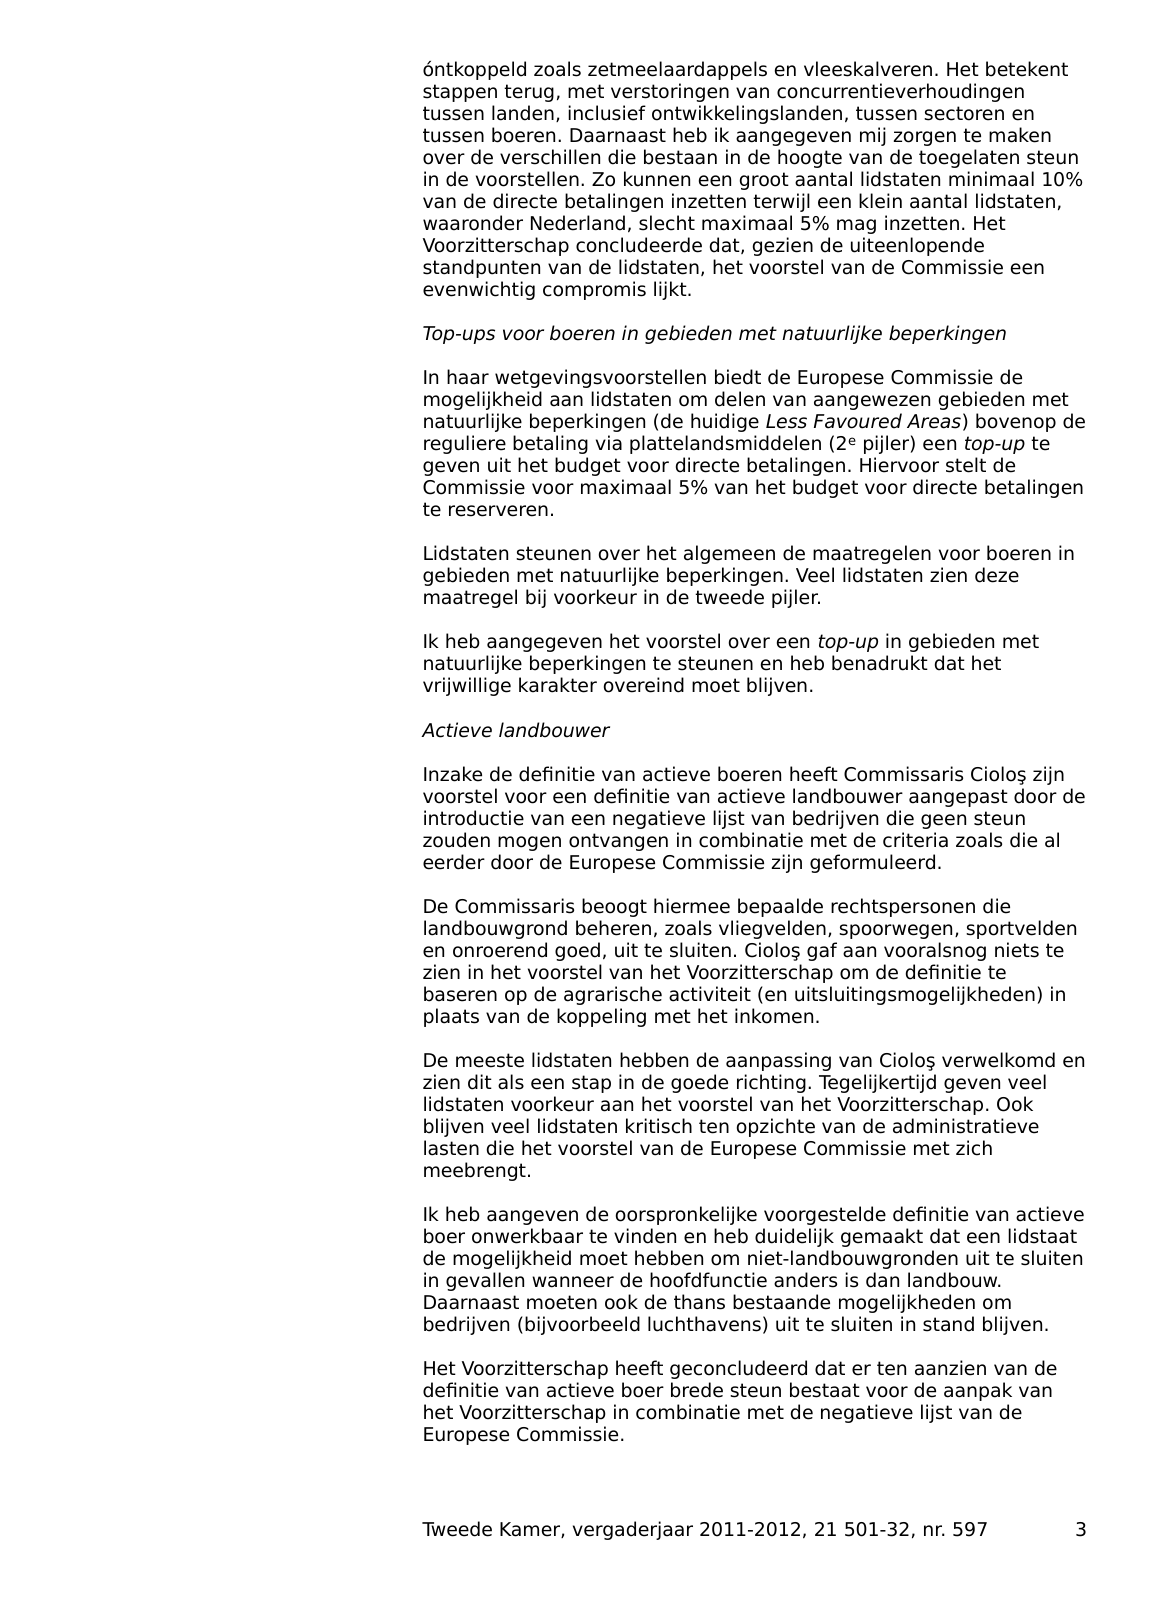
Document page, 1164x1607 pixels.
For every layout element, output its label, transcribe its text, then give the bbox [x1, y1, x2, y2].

text Het Voorzitterschap heeft geconcludeerd dat er ten aanzien van de definitie van actieve boer brede steun bestaat voor de aanpak van het Voorzitterschap in combinatie met de negatieve lijst van de Europese Commissie. [422, 1358, 1087, 1446]
text De meeste lidstaten hebben de aanpassing van Cioloş verwelkomd en zien dit als een stap in de goede richting. Tegelijkertijd geven veel lidstaten voorkeur aan het voorstel van het Voorzitterschap. Ook blijven veel lidstaten kritisch ten opzichte van de administratieve lasten die het voorstel van de Europese Commissie met zich meebrengt. [422, 1050, 1087, 1182]
text óntkoppeld zoals zetmeelaardappels en vleeskalveren. Het betekent stappen terug, met verstoringen van concurrentieverhoudingen tussen landen, inclusief ontwikkelingslanden, tussen sectoren en tussen boeren. Daarnaast heb ik aangegeven mij zorgen te maken over de verschillen die bestaan in de hoogte van de toegelaten steun in de voorstellen. Zo kunnen een groot aantal lidstaten minimaal 10% van de directe betalingen inzetten terwijl een klein aantal lidstaten, waaronder Nederland, slecht maximaal 5% mag inzetten. Het Voorzitterschap concludeerde dat, gezien de uiteenlopende standpunten van de lidstaten, het voorstel van de Commissie een evenwichtig compromis lijkt. [422, 59, 1087, 301]
text Ik heb aangeven de oorspronkelijke voorgestelde definitie van actieve boer onwerkbaar te vinden en heb duidelijk gemaakt dat een lidstaat de mogelijkheid moet hebben om niet-landbouwgronden uit te sluiten in gevallen wanneer de hoofdfunctie anders is dan landbouw. Daarnaast moeten ook de thans bestaande mogelijkheden om bedrijven (bijvoorbeeld luchthavens) uit te sluiten in stand blijven. [422, 1204, 1087, 1336]
text Ik heb aangegeven het voorstel over een top-up in gebieden met natuurlijke beperkingen te steunen en heb benadrukt dat het vrijwillige karakter overeind moet blijven. [422, 631, 1087, 697]
text Inzake de definitie van actieve boeren heeft Commissaris Cioloş zijn voorstel voor een definitie van actieve landbouwer aangepast door de introductie van een negatieve lijst van bedrijven die geen steun zouden mogen ontvangen in combinatie met de criteria zoals die al eerder door de Europese Commissie zijn geformuleerd. [422, 764, 1087, 873]
text Lidstaten steunen over het algemeen de maatregelen voor boeren in gebieden met natuurlijke beperkingen. Veel lidstaten zien deze maatregel bij voorkeur in de tweede pijler. [422, 543, 1087, 609]
text In haar wetgevingsvoorstellen biedt de Europese Commissie de mogelijkheid aan lidstaten om delen van aangewezen gebieden met natuurlijke beperkingen (de huidige Less Favoured Areas) bovenop de reguliere betaling via plattelandsmiddelen (2e pijler) een top-up te geven uit het budget voor directe betalingen. Hiervoor stelt de Commissie voor maximaal 5% van het budget voor directe betalingen te reserveren. [422, 367, 1087, 521]
subtitle Actieve landbouwer [422, 719, 1087, 741]
subtitle Top-ups voor boeren in gebieden met natuurlijke beperkingen [422, 323, 1087, 345]
text De Commissaris beoogt hiermee bepaalde rechtspersonen die landbouwgrond beheren, zoals vliegvelden, spoorwegen, sportvelden en onroerend goed, uit te sluiten. Cioloş gaf aan vooralsnog niets te zien in het voorstel van het Voorzitterschap om de definitie te baseren op de agrarische activiteit (en uitsluitingsmogelijkheden) in plaats van de koppeling met het inkomen. [422, 896, 1087, 1028]
